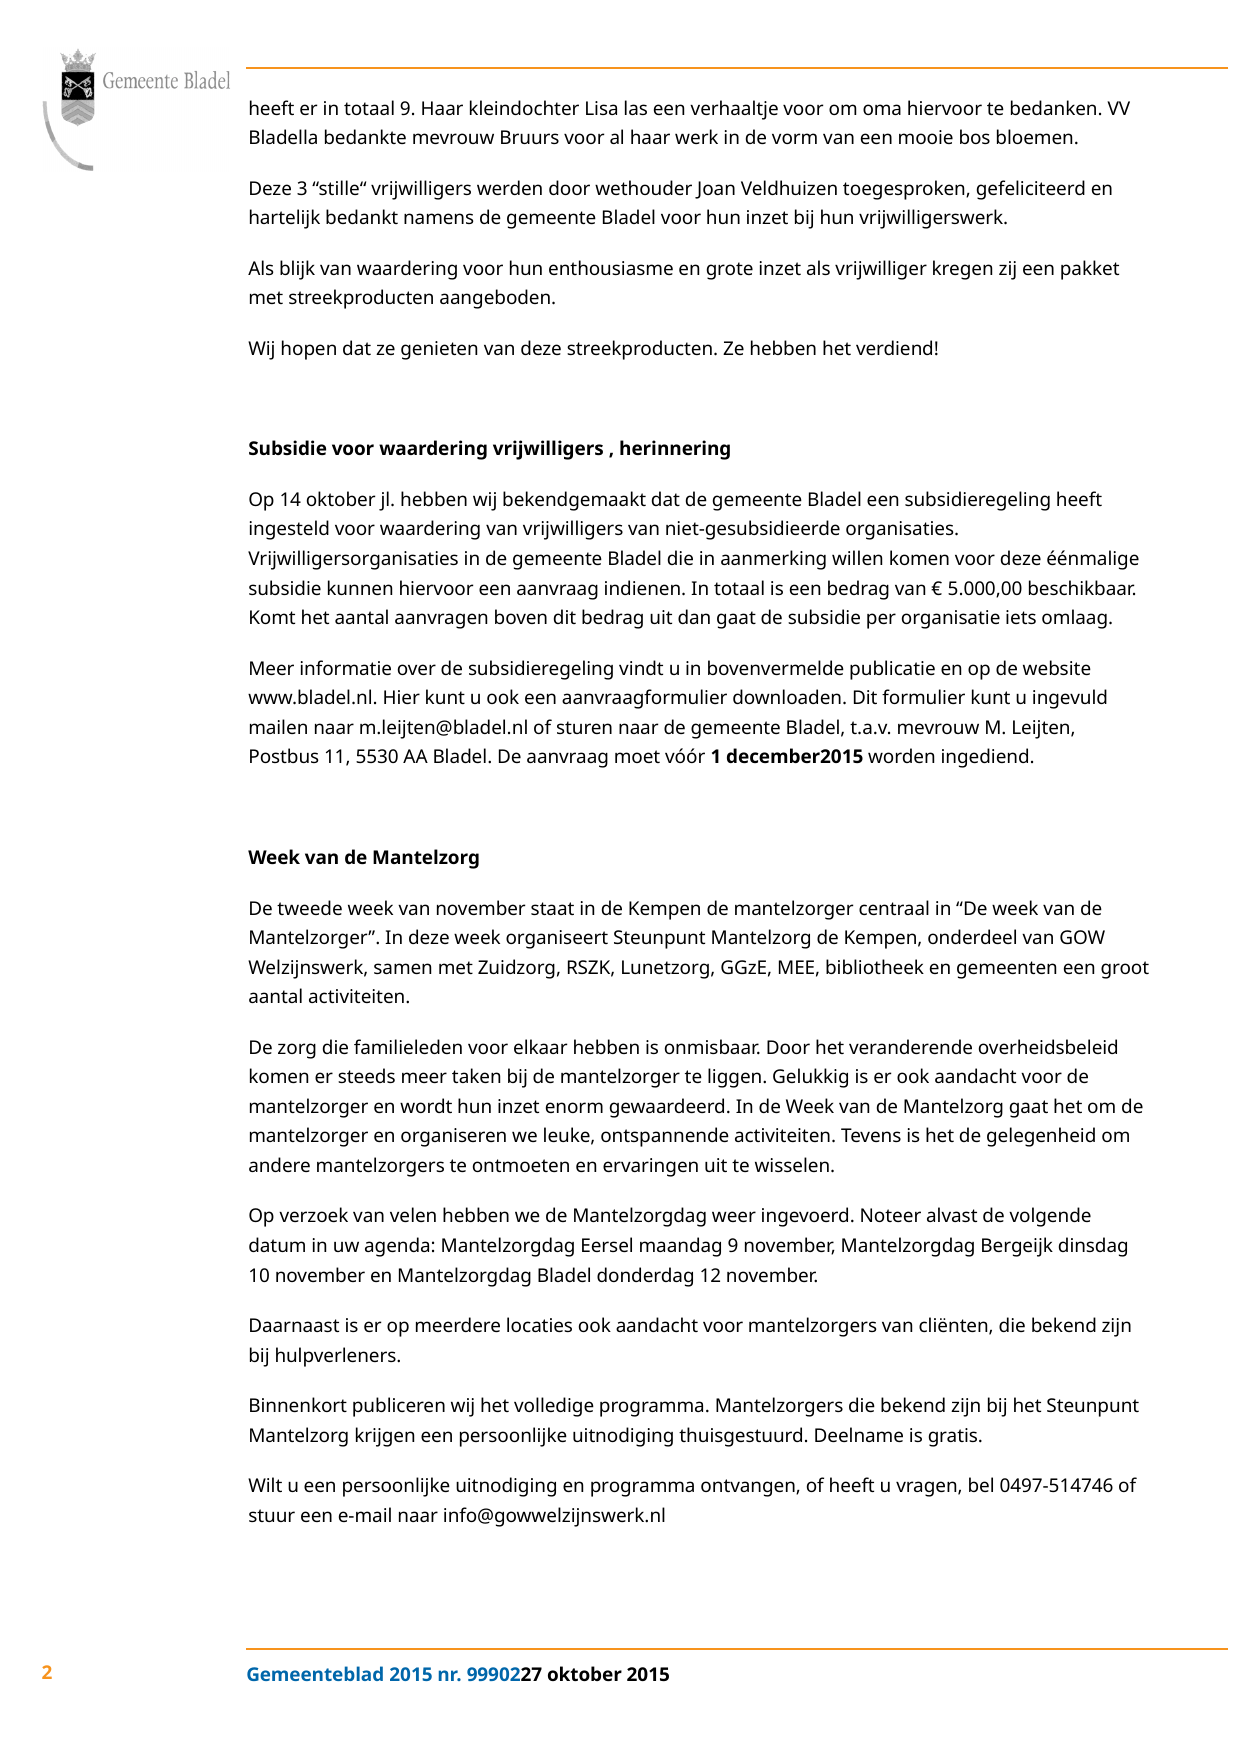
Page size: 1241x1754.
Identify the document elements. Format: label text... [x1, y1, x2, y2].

text Op 14 oktober jl. hebben wij bekendgemaakt dat de gemeente Bladel een subsidieregeling heeft ingesteld voor waardering van vrijwilligers van niet-gesubsidieerde organisaties. Vrijwilligersorganisaties in de gemeente Bladel die in aanmerking willen komen voor deze éénmalige subsidie kunnen hiervoor een aanvraag indienen. In totaal is een bedrag van € 5.000,00 beschikbaar. Komt het aantal aanvragen boven dit bedrag uit dan gaat de subsidie per organisatie iets omlaag. [248, 486, 1152, 630]
picture [41, 47, 231, 172]
text Deze 3 “stille“ vrijwilligers werden door wethouder Joan Veldhuizen toegesproken, gefeliciteerd en hartelijk bedankt namens de gemeente Bladel voor hun inzet bij hun vrijwilligerswerk. [248, 175, 1152, 230]
text heeft er in totaal 9. Haar kleindochter Lisa las een verhaaltje voor om oma hiervoor te bedanken. VV Bladella bedankte mevrouw Bruurs voor al haar werk in de vorm van een mooie bos bloemen. [248, 95, 1152, 150]
text Week van de Mantelzorg [248, 844, 1152, 870]
text Subsidie voor waardering vrijwilligers , herinnering [248, 436, 1152, 461]
text Meer informatie over de subsidieregeling vindt u in bovenvermelde publicatie en op de website www.bladel.nl. Hier kunt u ook een aanvraagformulier downloaden. Dit formulier kunt u ingevuld mailen naar m.leijten@bladel.nl of sturen naar de gemeente Bladel, t.a.v. mevrouw M. Leijten, Postbus 11, 5530 AA Bladel. De aanvraag moet vóór 1 december2015 worden ingediend. [248, 655, 1152, 769]
text Daarnaast is er op meerdere locaties ook aandacht voor mantelzorgers van cliënten, die bekend zijn bij hulpverleners. [248, 1312, 1152, 1368]
text Wij hopen dat ze genieten van deze streekproducten. Ze hebben het verdiend! [248, 335, 1152, 361]
text De tweede week van november staat in de Kempen de mantelzorger centraal in “De week van de Mantelzorger”. In deze week organiseert Steunpunt Mantelzorg de Kempen, onderdeel van GOW Welzijnswerk, samen met Zuidzorg, RSZK, Lunetzorg, GGzE, MEE, bibliotheek en gemeenten een groot aantal activiteiten. [248, 895, 1152, 1009]
text Binnenkort publiceren wij het volledige programma. Mantelzorgers die bekend zijn bij het Steunpunt Mantelzorg krijgen een persoonlijke uitnodiging thuisgestuurd. Deelname is gratis. [248, 1392, 1152, 1448]
text Wilt u een persoonlijke uitnodiging en programma ontvangen, of heeft u vragen, bel 0497-514746 of stuur een e-mail naar info@gowwelzijnswerk.nl [248, 1472, 1152, 1528]
text De zorg die familieleden voor elkaar hebben is onmisbaar. Door het veranderende overheidsbeleid komen er steeds meer taken bij de mantelzorger te liggen. Gelukkig is er ook aandacht voor de mantelzorger en wordt hun inzet enorm gewaardeerd. In de Week van de Mantelzorg gaat het om de mantelzorger en organiseren we leuke, ontspannende activiteiten. Tevens is het de gelegenheid om andere mantelzorgers te ontmoeten en ervaringen uit te wisselen. [248, 1034, 1152, 1178]
text Op verzoek van velen hebben we de Mantelzorgdag weer ingevoerd. Noteer alvast de volgende datum in uw agenda: Mantelzorgdag Eersel maandag 9 november, Mantelzorgdag Bergeijk dinsdag 10 november en Mantelzorgdag Bladel donderdag 12 november. [248, 1203, 1152, 1288]
text Als blijk van waardering voor hun enthousiasme en grote inzet als vrijwilliger kregen zij een pakket met streekproducten aangeboden. [248, 255, 1152, 310]
